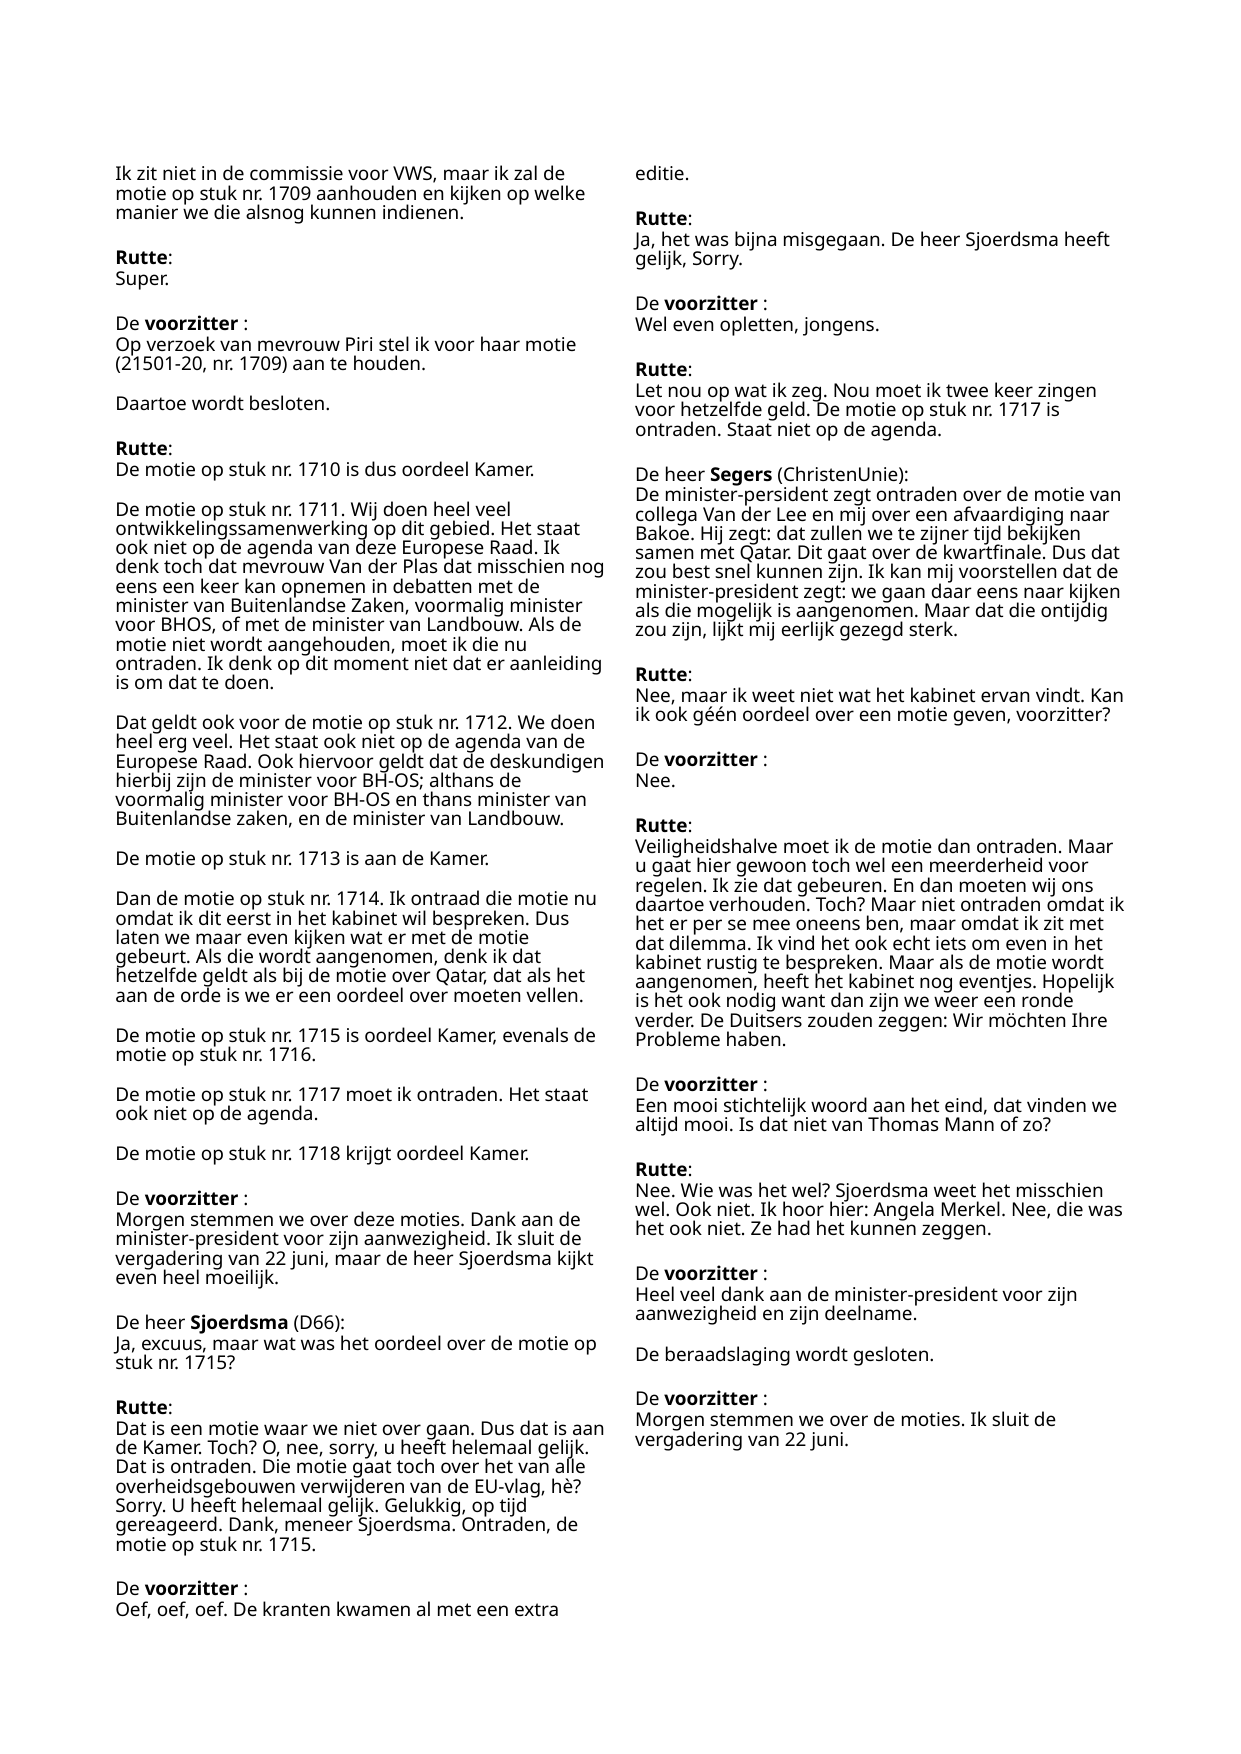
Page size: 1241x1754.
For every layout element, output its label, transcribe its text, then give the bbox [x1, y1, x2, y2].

text De voorzitter : [115, 310, 605, 336]
text editie. [635, 165, 1125, 184]
text Dat geldt ook voor de motie op stuk nr. 1712. We doen heel erg veel. Het staat ook niet op de agenda van de Europese Raad. Ook hiervoor geldt dat de deskundigen hierbij zijn de minister voor BH-OS; althans de voormalig minister voor BH-OS en thans minister van Buitenlandse zaken, en de minister van Landbouw. [115, 714, 605, 830]
text Op verzoek van mevrouw Piri stel ik voor haar motie (21501-20, nr. 1709) aan te houden. [115, 336, 605, 374]
text Daartoe wordt besloten. [115, 395, 605, 414]
text De motie op stuk nr. 1715 is oordeel Kamer, evenals de motie op stuk nr. 1716. [115, 1027, 605, 1065]
text De motie op stuk nr. 1717 moet ik ontraden. Het staat ook niet op de agenda. [115, 1086, 605, 1124]
text Nee. Wie was het wel? Sjoerdsma weet het misschien wel. Ook niet. Ik hoor hier: Angela Merkel. Nee, die was het ook niet. Ze had het kunnen zeggen. [635, 1182, 1125, 1239]
text De beraadslaging wordt gesloten. [635, 1346, 1125, 1365]
text Morgen stemmen we over de moties. Ik sluit de vergadering van 22 juni. [635, 1411, 1125, 1450]
text Rutte: [115, 435, 605, 461]
text Morgen stemmen we over deze moties. Dank aan de minister-president voor zijn aanwezigheid. Ik sluit de vergadering van 22 juni, maar de heer Sjoerdsma kijkt even heel moeilijk. [115, 1211, 605, 1288]
text De voorzitter : [635, 747, 1125, 772]
text Super. [115, 270, 605, 289]
text Een mooi stichtelijk woord aan het eind, dat vinden we altijd mooi. Is dat niet van Thomas Mann of zo? [635, 1097, 1125, 1135]
text Dat is een motie waar we niet over gaan. Dus dat is aan de Kamer. Toch? O, nee, sorry, u heeft helemaal gelijk. Dat is ontraden. Die motie gaat toch over het van alle overheidsgebouwen verwijderen van de EU-vlag, hè? Sorry. U heeft helemaal gelijk. Gelukkig, op tijd gereageerd. Dank, meneer Sjoerdsma. Ontraden, de motie op stuk nr. 1715. [115, 1420, 605, 1555]
text Nee, maar ik weet niet wat het kabinet ervan vindt. Kan ik ook géén oordeel over een motie geven, voorzitter? [635, 687, 1125, 726]
text Rutte: [115, 244, 605, 270]
text Nee. [635, 772, 1125, 792]
text De voorzitter : [115, 1576, 605, 1601]
text De heer Sjoerdsma (D66): [115, 1309, 605, 1335]
text Dan de motie op stuk nr. 1714. Ik ontraad die motie nu omdat ik dit eerst in het kabinet wil bespreken. Dus laten we maar even kijken wat er met de motie gebeurt. Als die wordt aangenomen, denk ik dat hetzelfde geldt als bij de motie over Qatar, dat als het aan de orde is we er een oordeel over moeten vellen. [115, 890, 605, 1006]
text Heel veel dank aan de minister-president voor zijn aanwezigheid en zijn deelname. [635, 1286, 1125, 1325]
text De motie op stuk nr. 1718 krijgt oordeel Kamer. [115, 1145, 605, 1164]
text De minister-persident zegt ontraden over de motie van collega Van der Lee en mij over een afvaardiging naar Bakoe. Hij zegt: dat zullen we te zijner tijd bekijken samen met Qatar. Dit gaat over de kwartfinale. Dus dat zou best snel kunnen zijn. Ik kan mij voorstellen dat de minister-president zegt: we gaan daar eens naar kijken als die mogelijk is aangenomen. Maar dat die ontijdig zou zijn, lijkt mij eerlijk gezegd sterk. [635, 486, 1125, 641]
text Wel even opletten, jongens. [635, 316, 1125, 336]
text De motie op stuk nr. 1711. Wij doen heel veel ontwikkelingssamenwerking op dit gebied. Het staat ook niet op de agenda van deze Europese Raad. Ik denk toch dat mevrouw Van der Plas dat misschien nog eens een keer kan opnemen in debatten met de minister van Buitenlandse Zaken, voormalig minister voor BHOS, of met de minister van Landbouw. Als de motie niet wordt aangehouden, moet ik die nu ontraden. Ik denk op dit moment niet dat er aanleiding is om dat te doen. [115, 501, 605, 693]
text De voorzitter : [635, 1260, 1125, 1286]
text De voorzitter : [115, 1185, 605, 1211]
text De voorzitter : [635, 1386, 1125, 1411]
text De motie op stuk nr. 1713 is aan de Kamer. [115, 850, 605, 870]
text De motie op stuk nr. 1710 is dus oordeel Kamer. [115, 461, 605, 480]
text De voorzitter : [635, 1071, 1125, 1097]
text Ik zit niet in de commissie voor VWS, maar ik zal de motie op stuk nr. 1709 aanhouden en kijken op welke manier we die alsnog kunnen indienen. [115, 165, 605, 223]
text De heer Segers (ChristenUnie): [635, 461, 1125, 486]
text Rutte: [635, 661, 1125, 687]
text Rutte: [635, 356, 1125, 382]
text Ja, het was bijna misgegaan. De heer Sjoerdsma heeft gelijk, Sorry. [635, 231, 1125, 270]
text Ja, excuus, maar wat was het oordeel over de motie op stuk nr. 1715? [115, 1335, 605, 1373]
text De voorzitter : [635, 291, 1125, 316]
text Oef, oef, oef. De kranten kwamen al met een extra [115, 1601, 605, 1621]
text Rutte: [635, 812, 1125, 838]
text Veiligheidshalve moet ik de motie dan ontraden. Maar u gaat hier gewoon toch wel een meerderheid voor regelen. Ik zie dat gebeuren. En dan moeten wij ons daartoe verhouden. Toch? Maar niet ontraden omdat ik het er per se mee oneens ben, maar omdat ik zit met dat dilemma. Ik vind het ook echt iets om even in het kabinet rustig te bespreken. Maar als de motie wordt aangenomen, heeft het kabinet nog eventjes. Hopelijk is het ook nodig want dan zijn we weer een ronde verder. De Duitsers zouden zeggen: Wir möchten Ihre Probleme haben. [635, 838, 1125, 1050]
text Rutte: [635, 205, 1125, 231]
text Rutte: [115, 1394, 605, 1420]
text Rutte: [635, 1156, 1125, 1182]
text Let nou op wat ik zeg. Nou moet ik twee keer zingen voor hetzelfde geld. De motie op stuk nr. 1717 is ontraden. Staat niet op de agenda. [635, 382, 1125, 440]
